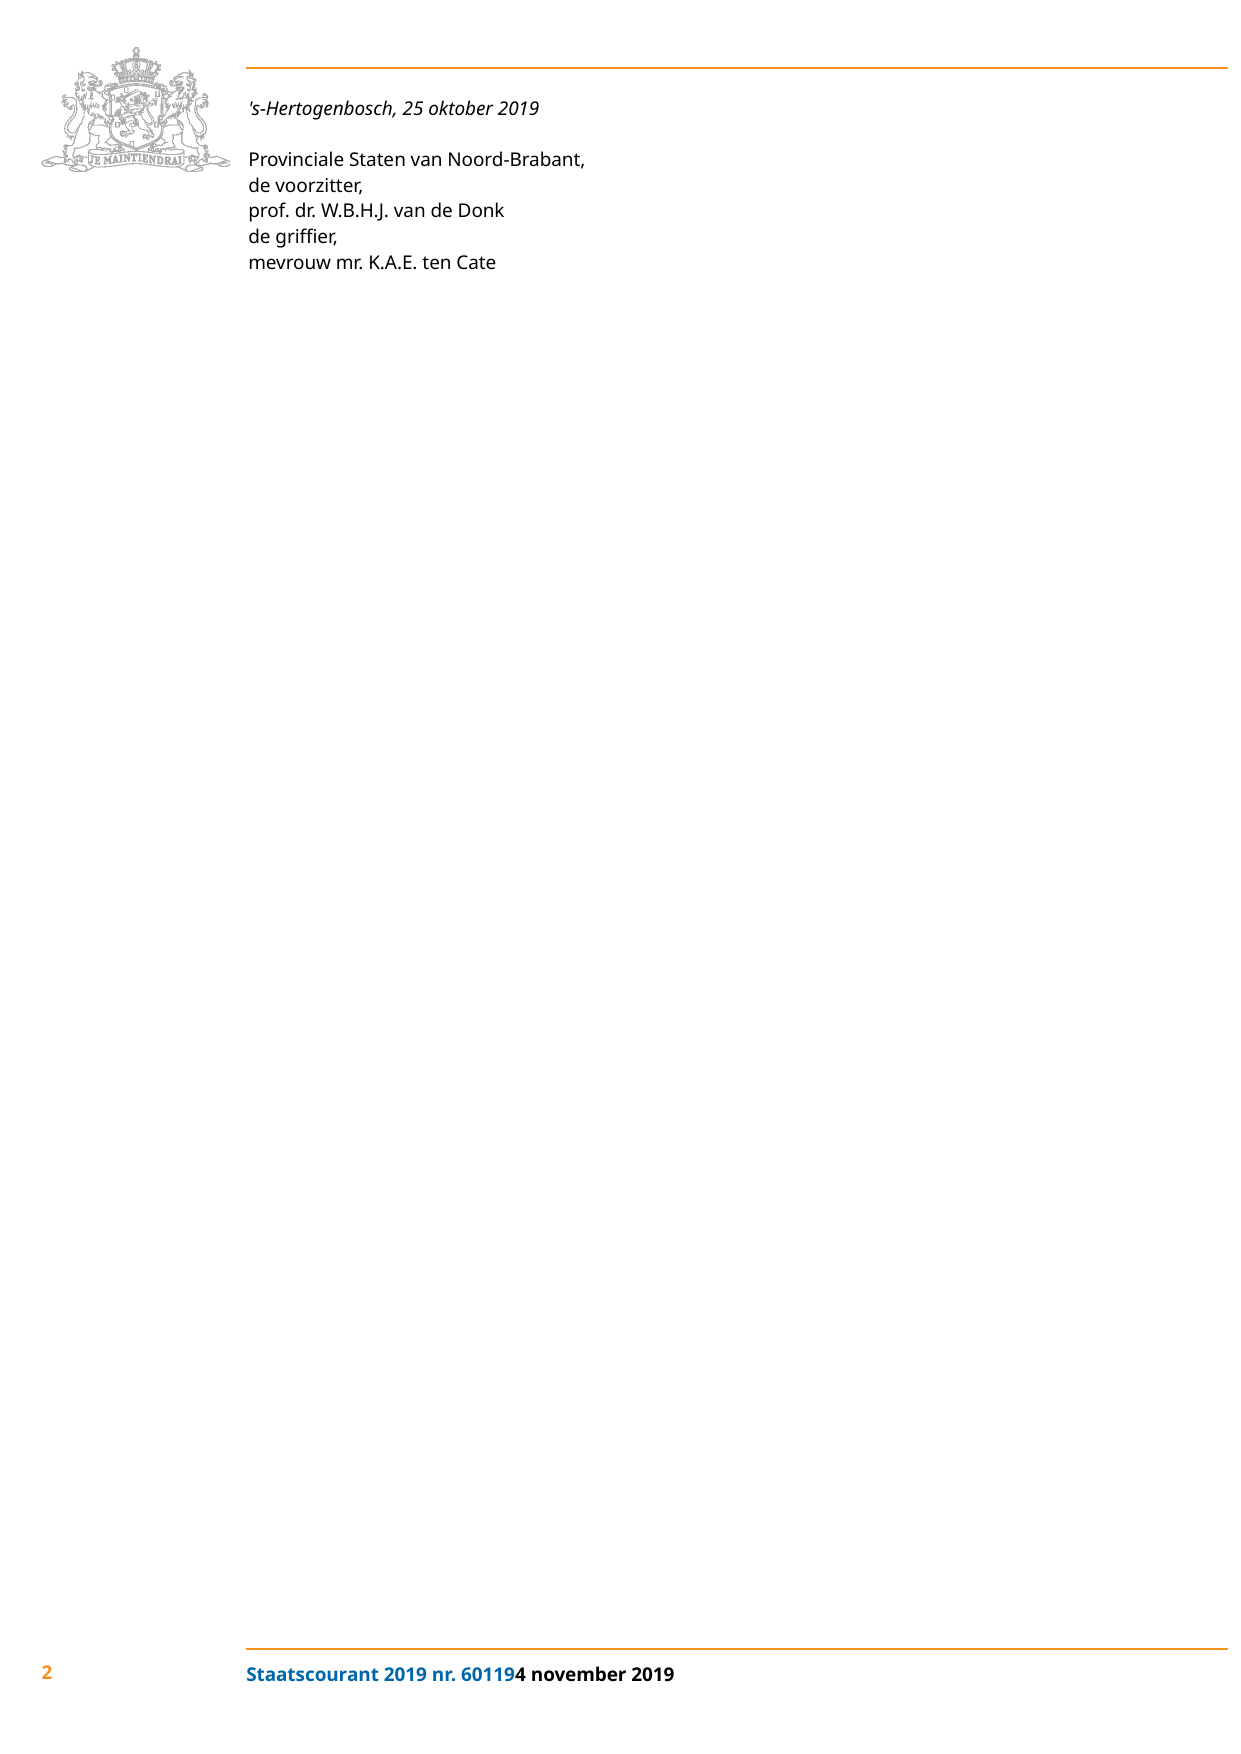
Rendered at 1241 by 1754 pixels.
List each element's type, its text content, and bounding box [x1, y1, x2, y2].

text prof. dr. W.B.H.J. van de Donk [248, 198, 1152, 223]
text Provinciale Staten van Noord-Brabant, [248, 146, 1152, 172]
text 's-Hertogenbosch, 25 oktober 2019 [248, 95, 1152, 121]
text de voorzitter, [248, 172, 1152, 198]
text mevrouw mr. K.A.E. ten Cate [248, 249, 1152, 275]
text de griffier, [248, 223, 1152, 249]
picture [41, 47, 231, 172]
